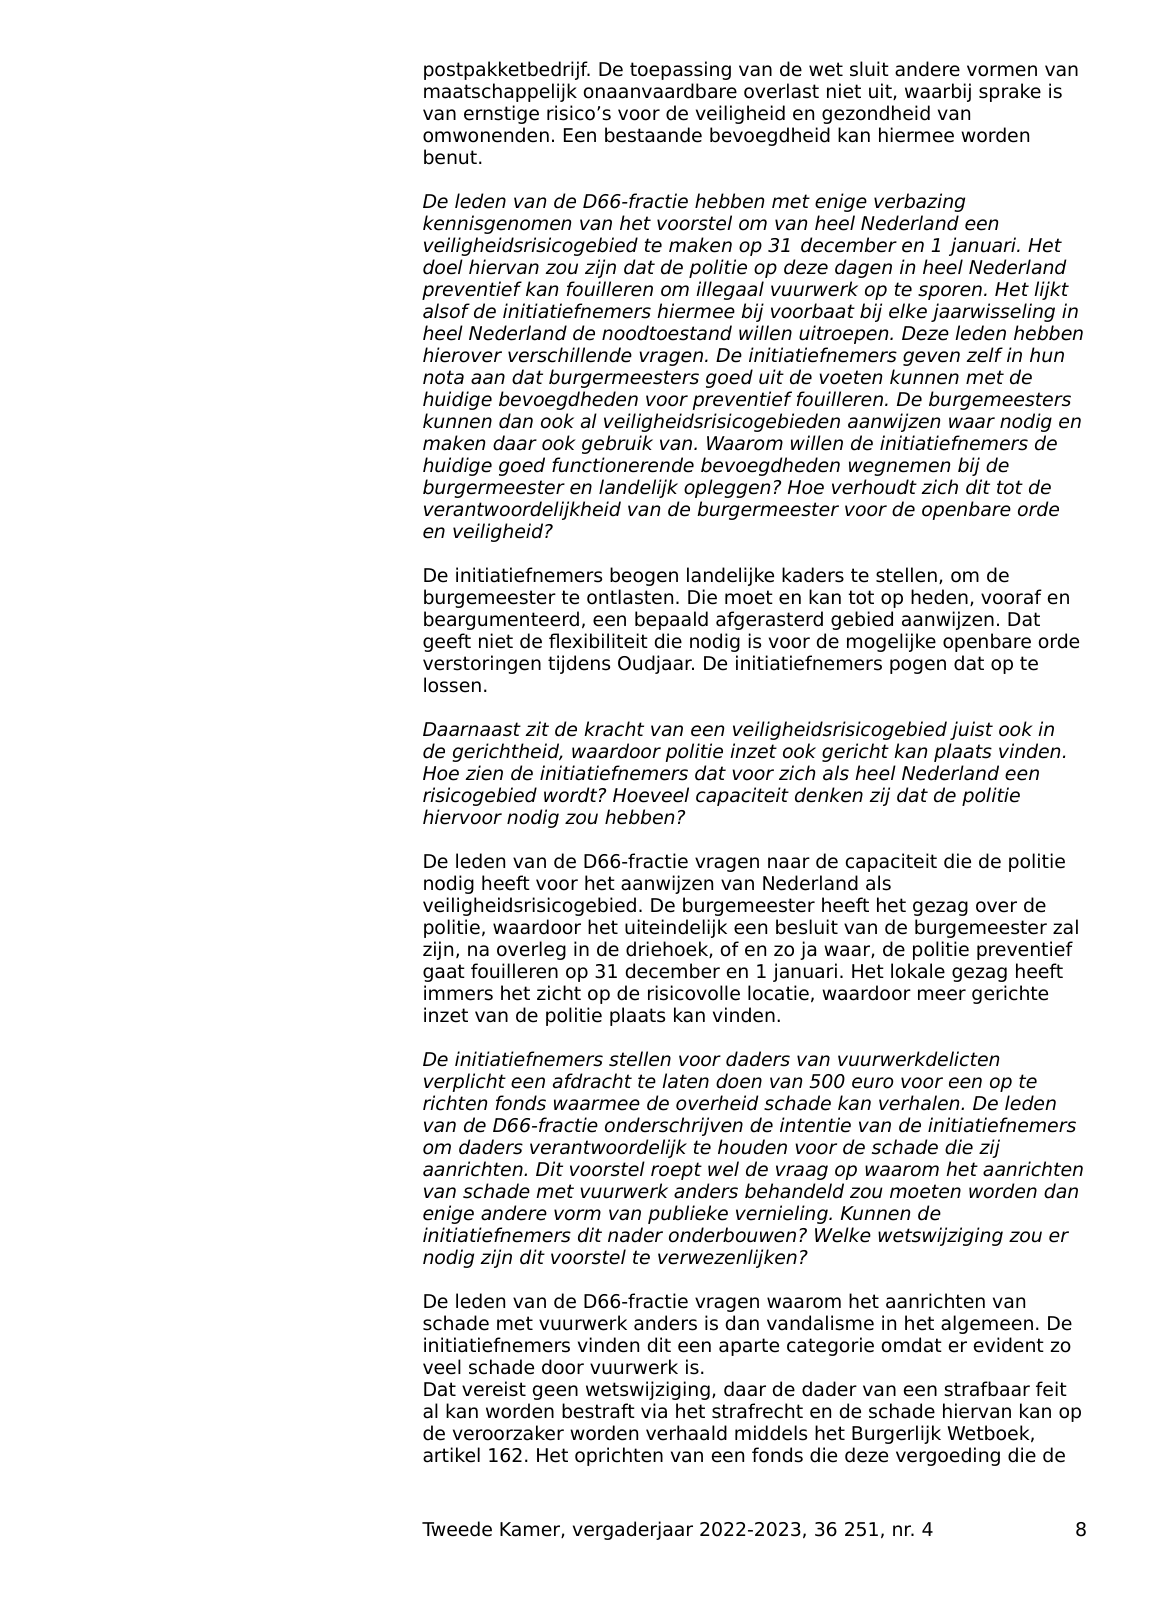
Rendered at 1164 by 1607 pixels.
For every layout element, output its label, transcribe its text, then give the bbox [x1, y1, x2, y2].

text postpakketbedrijf. De toepassing van de wet sluit andere vormen van maatschappelijk onaanvaardbare overlast niet uit, waarbij sprake is van ernstige risico’s voor de veiligheid en gezondheid van omwonenden. Een bestaande bevoegdheid kan hiermee worden benut. [422, 59, 1087, 169]
text De initiatiefnemers stellen voor daders van vuurwerkdelicten verplicht een afdracht te laten doen van 500 euro voor een op te richten fonds waarmee de overheid schade kan verhalen. De leden van de D66-fractie onderschrijven de intentie van de initiatiefnemers om daders verantwoordelijk te houden voor de schade die zij aanrichten. Dit voorstel roept wel de vraag op waarom het aanrichten van schade met vuurwerk anders behandeld zou moeten worden dan enige andere vorm van publieke vernieling. Kunnen de initiatiefnemers dit nader onderbouwen? Welke wetswijziging zou er nodig zijn dit voorstel te verwezenlijken? [422, 1049, 1087, 1269]
text De leden van de D66-fractie vragen waarom het aanrichten van schade met vuurwerk anders is dan vandalisme in het algemeen. De initiatiefnemers vinden dit een aparte categorie omdat er evident zo veel schade door vuurwerk is. [422, 1291, 1087, 1379]
text De leden van de D66-fractie hebben met enige verbazing kennisgenomen van het voorstel om van heel Nederland een veiligheidsrisicogebied te maken op 31 december en 1 januari. Het doel hiervan zou zijn dat de politie op deze dagen in heel Nederland preventief kan fouilleren om illegaal vuurwerk op te sporen. Het lijkt alsof de initiatiefnemers hiermee bij voorbaat bij elke jaarwisseling in heel Nederland de noodtoestand willen uitroepen. Deze leden hebben hierover verschillende vragen. De initiatiefnemers geven zelf in hun nota aan dat burgermeesters goed uit de voeten kunnen met de huidige bevoegdheden voor preventief fouilleren. De burgemeesters kunnen dan ook al veiligheidsrisicogebieden aanwijzen waar nodig en maken daar ook gebruik van. Waarom willen de initiatiefnemers de huidige goed functionerende bevoegdheden wegnemen bij de burgermeester en landelijk opleggen? Hoe verhoudt zich dit tot de verantwoordelijkheid van de burgermeester voor de openbare orde en veiligheid? [422, 191, 1087, 543]
text De leden van de D66-fractie vragen naar de capaciteit die de politie nodig heeft voor het aanwijzen van Nederland als veiligheidsrisicogebied. De burgemeester heeft het gezag over de politie, waardoor het uiteindelijk een besluit van de burgemeester zal zijn, na overleg in de driehoek, of en zo ja waar, de politie preventief gaat fouilleren op 31 december en 1 januari. Het lokale gezag heeft immers het zicht op de risicovolle locatie, waardoor meer gerichte inzet van de politie plaats kan vinden. [422, 851, 1087, 1027]
text Daarnaast zit de kracht van een veiligheidsrisicogebied juist ook in de gerichtheid, waardoor politie inzet ook gericht kan plaats vinden. Hoe zien de initiatiefnemers dat voor zich als heel Nederland een risicogebied wordt? Hoeveel capaciteit denken zij dat de politie hiervoor nodig zou hebben? [422, 719, 1087, 829]
text Dat vereist geen wetswijziging, daar de dader van een strafbaar feit al kan worden bestraft via het strafrecht en de schade hiervan kan op de veroorzaker worden verhaald middels het Burgerlijk Wetboek, artikel 162. Het oprichten van een fonds die deze vergoeding die de [422, 1379, 1087, 1467]
text De initiatiefnemers beogen landelijke kaders te stellen, om de burgemeester te ontlasten. Die moet en kan tot op heden, vooraf en beargumenteerd, een bepaald afgerasterd gebied aanwijzen. Dat geeft niet de flexibiliteit die nodig is voor de mogelijke openbare orde verstoringen tijdens Oudjaar. De initiatiefnemers pogen dat op te lossen. [422, 565, 1087, 697]
